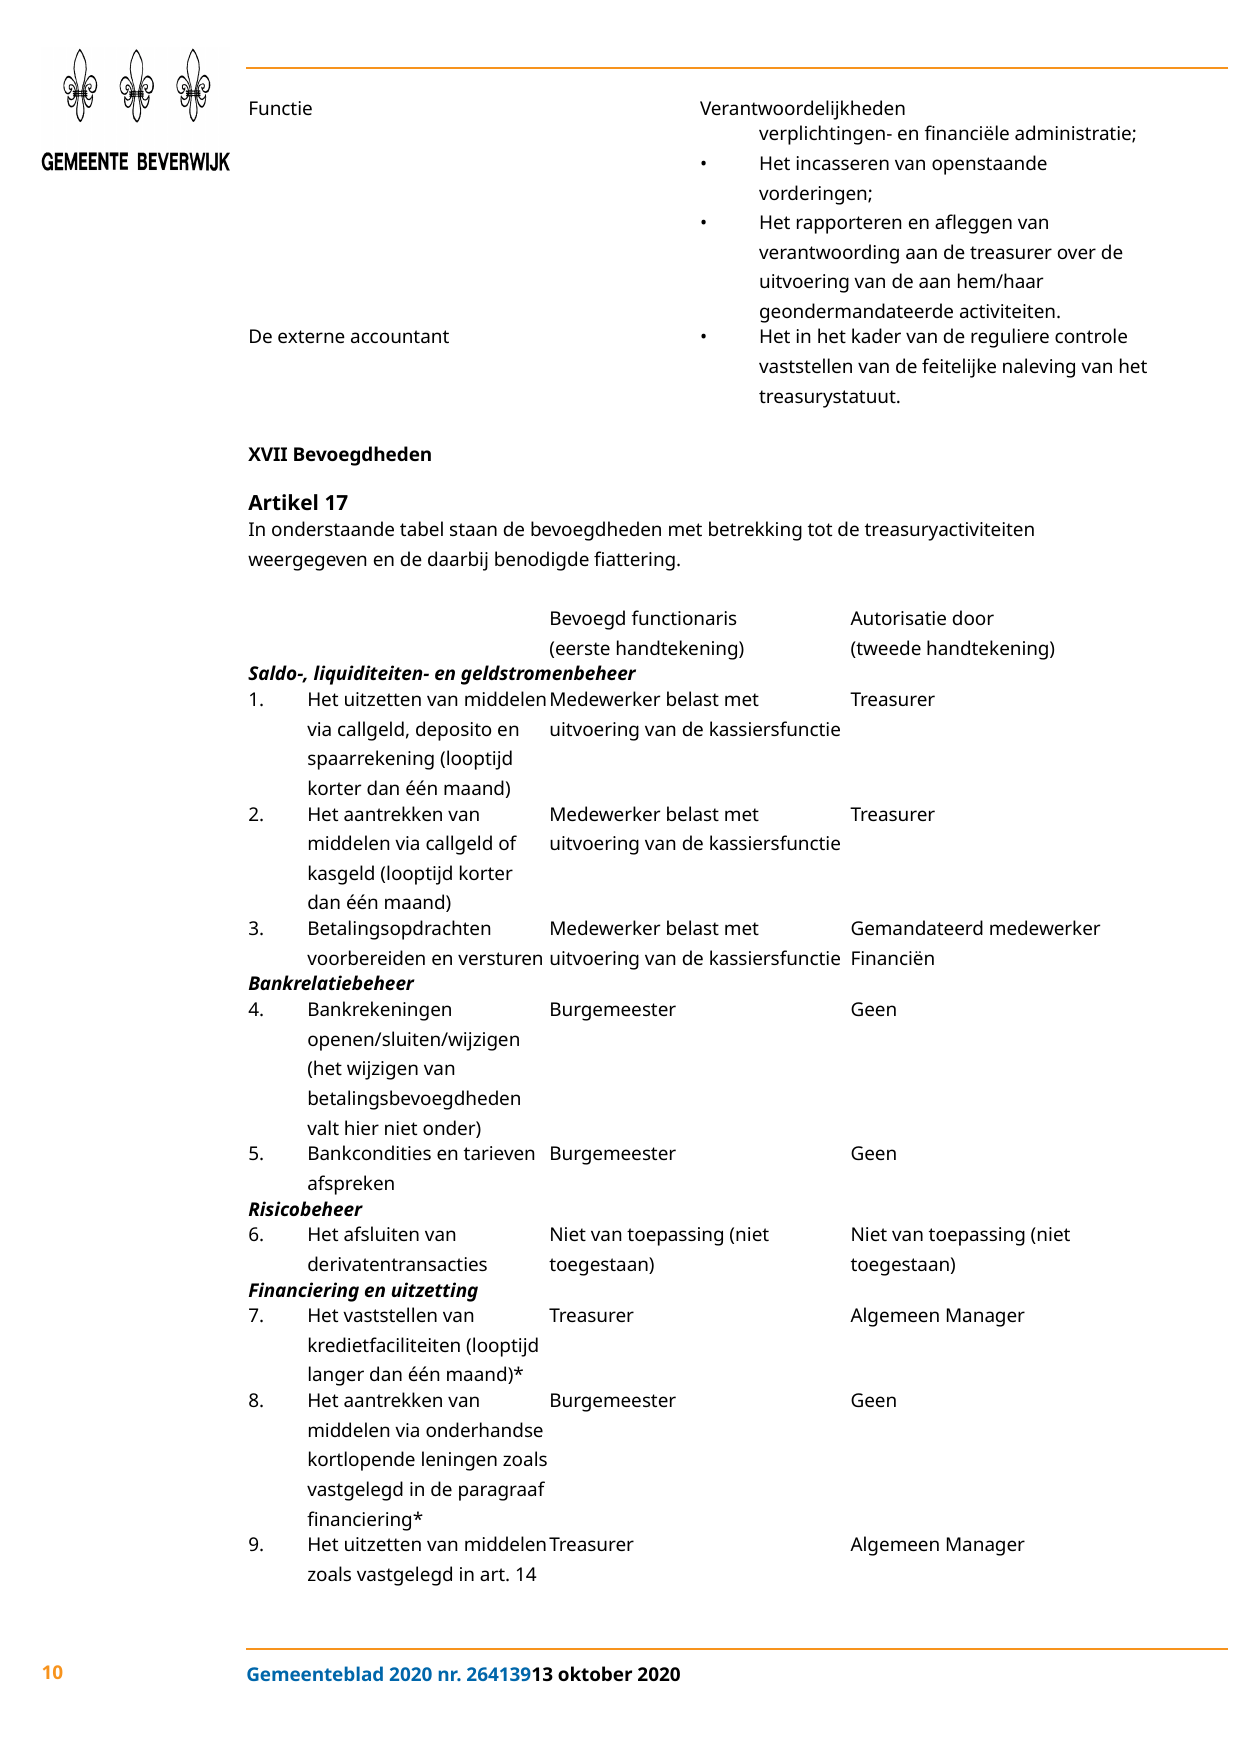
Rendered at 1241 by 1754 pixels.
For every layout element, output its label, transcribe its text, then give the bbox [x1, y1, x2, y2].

table_cell Treasurer [850, 686, 1152, 801]
text Artikel 17 [248, 488, 1152, 516]
table_cell Het uitzetten van middelen via callgeld, deposito en spaarrekening (looptijd korter dan één maand) [248, 686, 549, 801]
table_cell Saldo-, liquiditeiten- en geldstromenbeheer [248, 661, 1152, 686]
table_cell Niet van toepassing (niet toegestaan) [549, 1221, 850, 1277]
table_cell Het afsluiten van derivatentransacties [248, 1221, 549, 1277]
table_cell [248, 121, 700, 324]
table_cell Het aantrekken van middelen via onderhandse kortlopende leningen zoals vastgelegd in de paragraaf financiering* [248, 1388, 549, 1531]
table_cell Treasurer [549, 1531, 850, 1587]
table_cell Betalingsopdrachten voorbereiden en versturen [248, 915, 549, 971]
table_cell Treasurer [549, 1303, 850, 1387]
table_header [248, 605, 549, 661]
text In onderstaande tabel staan de bevoegdheden met betrekking tot de treasuryactiviteiten weergegeven en de daarbij benodigde fiattering. [248, 516, 1152, 572]
table_cell Het in het kader van de reguliere controle vaststellen van de feitelijke naleving van het treasurystatuut. [700, 324, 1152, 409]
text XVII Bevoegdheden [248, 441, 1152, 467]
table_header Autorisatie door (tweede handtekening) [850, 605, 1152, 661]
table_cell Geen [850, 1388, 1152, 1531]
table_cell Het vaststellen van kredietfaciliteiten (looptijd langer dan één maand)* [248, 1303, 549, 1387]
table_cell Risicobeheer [248, 1196, 1152, 1221]
table_cell Gemandateerd medewerker Financiën [850, 915, 1152, 971]
table_cell Geen [850, 996, 1152, 1140]
table_cell Burgemeester [549, 1140, 850, 1196]
table_cell Medewerker belast met uitvoering van de kassiersfunctie [549, 686, 850, 801]
table_cell De externe accountant [248, 324, 700, 409]
table_cell Bankrekeningen openen/sluiten/wijzigen (het wijzigen van betalingsbevoegdheden valt hier niet onder) [248, 996, 549, 1140]
table_cell Financiering en uitzetting [248, 1277, 1152, 1302]
table_cell Bankcondities en tarieven afspreken [248, 1140, 549, 1196]
table_cell Algemeen Manager [850, 1303, 1152, 1387]
table_header Functie [248, 95, 700, 121]
table_cell Medewerker belast met uitvoering van de kassiersfunctie [549, 915, 850, 971]
table_cell Het aantrekken van middelen via callgeld of kasgeld (looptijd korter dan één maand) [248, 801, 549, 915]
table_cell Medewerker belast met uitvoering van de kassiersfunctie [549, 801, 850, 915]
table_cell Het uitzetten van middelen zoals vastgelegd in art. 14 [248, 1531, 549, 1587]
table_cell Algemeen Manager [850, 1531, 1152, 1587]
table_cell Treasurer [850, 801, 1152, 915]
table_header Bevoegd functionaris (eerste handtekening) [549, 605, 850, 661]
table_cell Bankrelatiebeheer [248, 971, 1152, 996]
picture [41, 47, 231, 172]
table_cell Burgemeester [549, 1388, 850, 1531]
table_cell Niet van toepassing (niet toegestaan) [850, 1221, 1152, 1277]
table_header Verantwoordelijkheden [700, 95, 1152, 121]
table_cell Burgemeester [549, 996, 850, 1140]
table_cell Geen [850, 1140, 1152, 1196]
table_cell verplichtingen- en financiële administratie; Het incasseren van openstaande vorderingen; Het rapporteren en afleggen van verantwoording aan de treasurer over de uitvoering van de aan hem/haar geondermandateerde activiteiten. [700, 121, 1152, 324]
